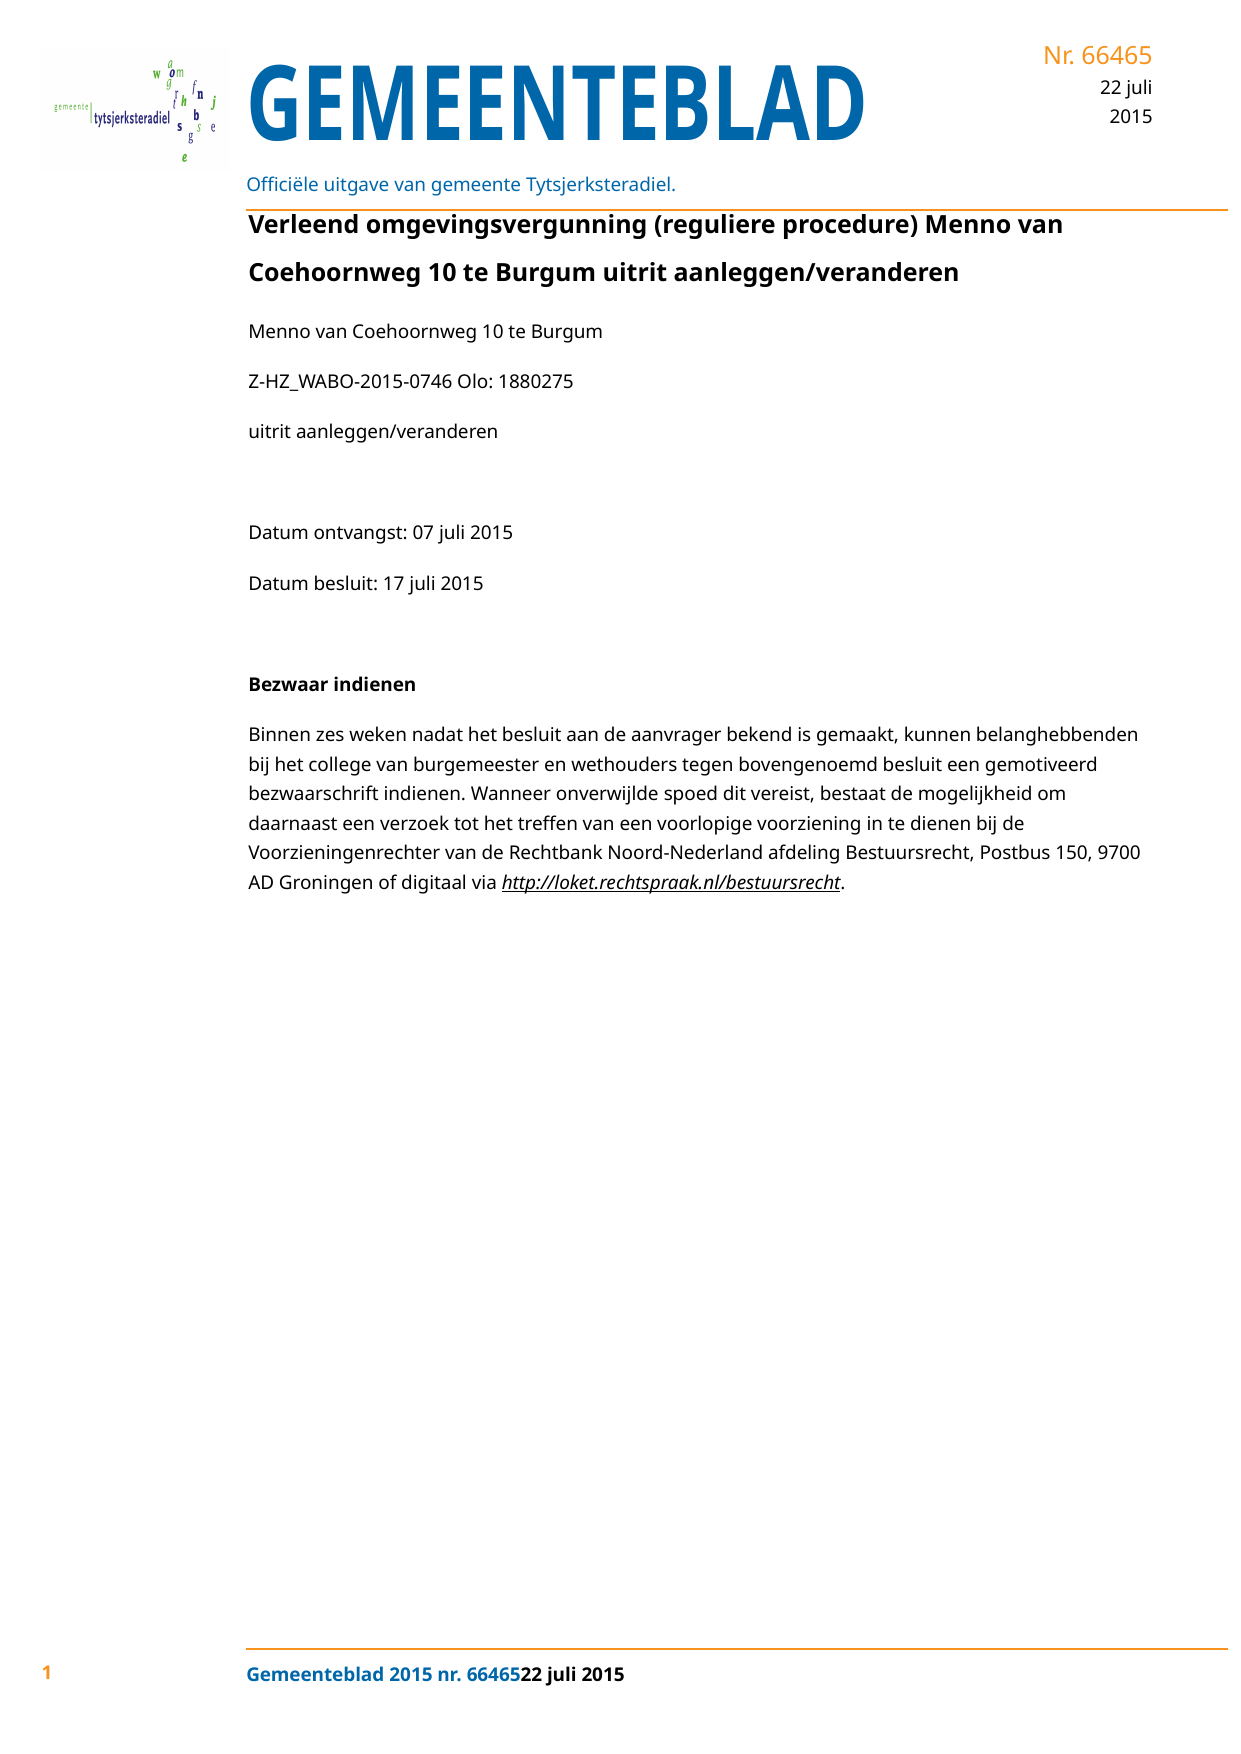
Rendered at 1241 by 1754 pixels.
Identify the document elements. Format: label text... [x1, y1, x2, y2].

text Menno van Coehoornweg 10 te Burgum [248, 318, 1152, 344]
text uitrit aanleggen/veranderen [248, 419, 1152, 444]
text Verleend omgevingsvergunning (reguliere procedure) Menno van Coehoornweg 10 te Burgum uitrit aanleggen/veranderen [248, 211, 1152, 288]
text Binnen zes weken nadat het besluit aan de aanvrager bekend is gemaakt, kunnen belanghebbenden bij het college van burgemeester en wethouders tegen bovengenoemd besluit een gemotiveerd bezwaarschrift indienen. Wanneer onverwijlde spoed dit vereist, bestaat de mogelijkheid om daarnaast een verzoek tot het treffen van een voorlopige voorziening in te dienen bij de Voorzieningenrechter van de Rechtbank Noord-Nederland afdeling Bestuursrecht, Postbus 150, 9700 AD Groningen of digitaal via http://loket.rechtspraak.nl/bestuursrecht. [248, 721, 1152, 895]
picture [41, 47, 231, 172]
text Z-HZ_WABO-2015-0746 Olo: 1880275 [248, 368, 1152, 394]
text Datum besluit: 17 juli 2015 [248, 570, 1152, 596]
text Bezwaar indienen [248, 671, 1152, 697]
text Datum ontvangst: 07 juli 2015 [248, 519, 1152, 545]
